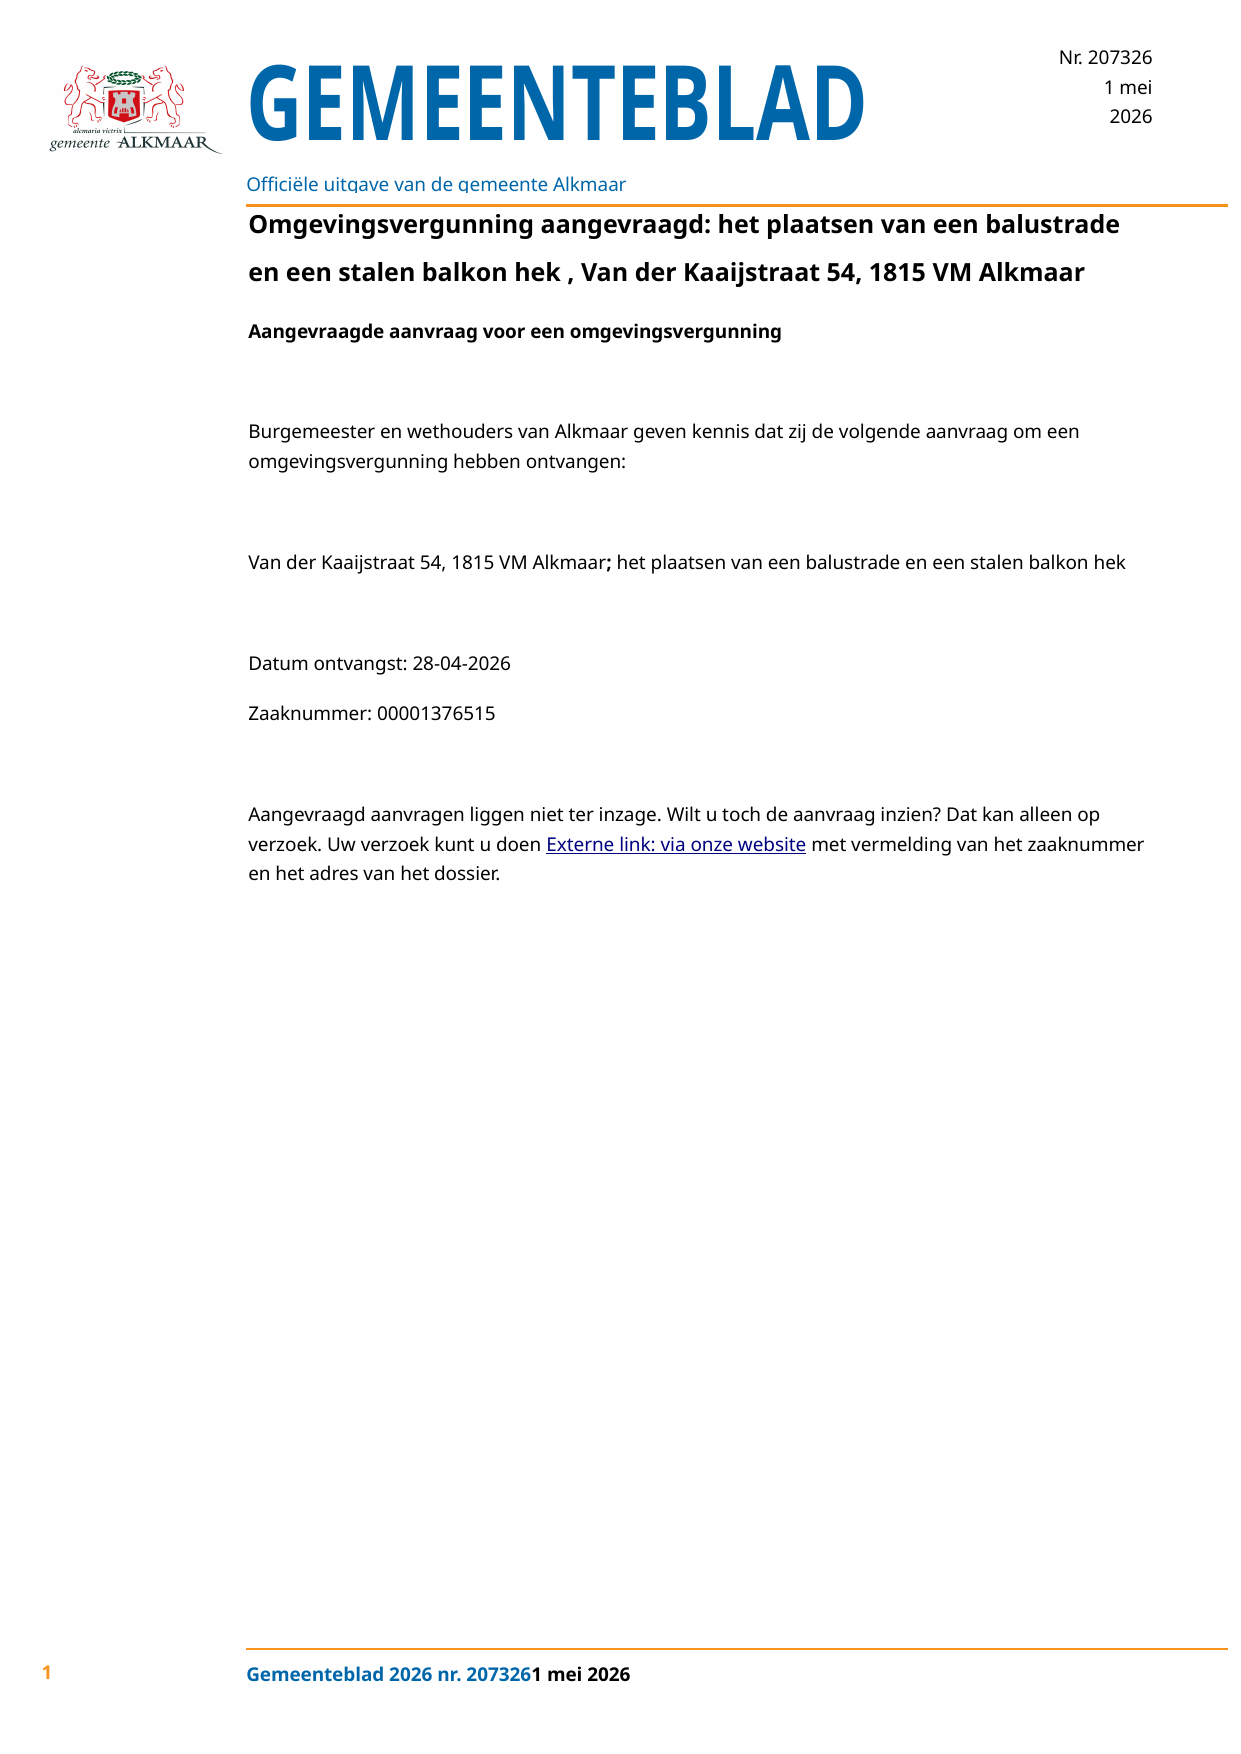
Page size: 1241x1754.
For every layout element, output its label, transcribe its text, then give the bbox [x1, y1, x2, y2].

picture [41, 47, 231, 172]
text Omgevingsvergunning aangevraagd: het plaatsen van een balustrade en een stalen balkon hek , Van der Kaaijstraat 54, 1815 VM Alkmaar [248, 207, 1152, 288]
text Van der Kaaijstraat 54, 1815 VM Alkmaar; het plaatsen van een balustrade en een stalen balkon hek [248, 549, 1152, 575]
text Datum ontvangst: 28-04-2026 [248, 650, 1152, 676]
text Zaaknummer: 00001376515 [248, 700, 1152, 726]
text Aangevraagde aanvraag voor een omgevingsvergunning [248, 318, 1152, 344]
text Burgemeester en wethouders van Alkmaar geven kennis dat zij de volgende aanvraag om een omgevingsvergunning hebben ontvangen: [248, 419, 1152, 474]
text Aangevraagd aanvragen liggen niet ter inzage. Wilt u toch de aanvraag inzien? Dat kan alleen op verzoek. Uw verzoek kunt u doen Externe link: via onze website met vermelding van het zaaknummer en het adres van het dossier. [248, 801, 1152, 886]
